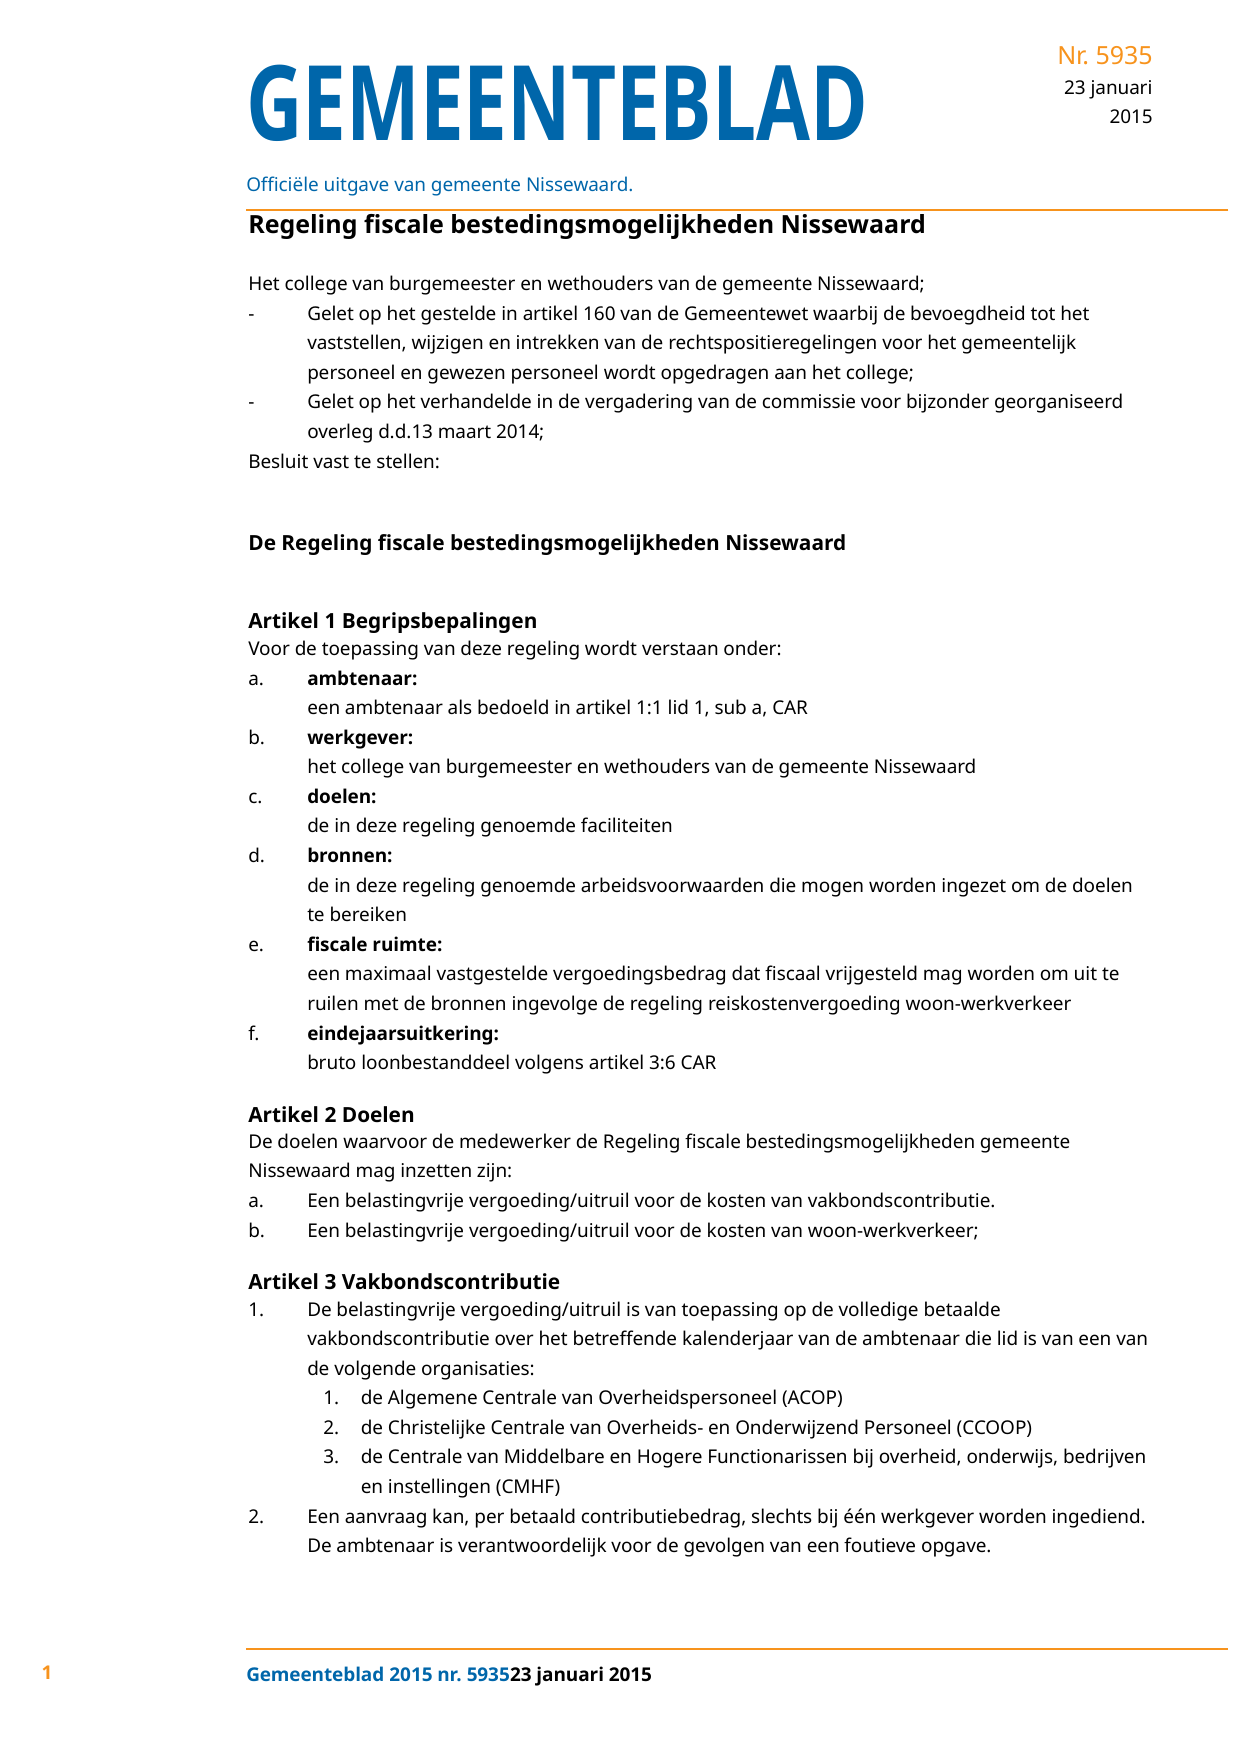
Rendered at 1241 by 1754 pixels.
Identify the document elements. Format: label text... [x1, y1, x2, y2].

list De belastingvrije vergoeding/uitruil is van toepassing op de volledige betaalde vakbondscontributie over het betreffende kalenderjaar van de ambtenaar die lid is van een van de volgende organisaties: [248, 1296, 1152, 1381]
list het college van burgemeester en wethouders van de gemeente Nissewaard [248, 753, 1152, 779]
list een maximaal vastgestelde vergoedingsbedrag dat fiscaal vrijgesteld mag worden om uit te ruilen met de bronnen ingevolge de regeling reiskostenvergoeding woon-werkverkeer [248, 961, 1152, 1016]
list ambtenaar: [248, 665, 1152, 690]
list Een belastingvrije vergoeding/uitruil voor de kosten van vakbondscontributie. [248, 1187, 1152, 1213]
list bronnen: [248, 842, 1152, 868]
list De ambtenaar is verantwoordelijk voor de gevolgen van een foutieve opgave. [248, 1532, 1152, 1558]
text De Regeling fiscale bestedingsmogelijkheden Nissewaard [248, 528, 1152, 556]
list Gelet op het gestelde in artikel 160 van de Gemeentewet waarbij de bevoegdheid tot het vaststellen, wijzigen en intrekken van de rechtspositieregelingen voor het gemeentelijk personeel en gewezen personeel wordt opgedragen aan het college; [248, 300, 1152, 385]
list Een belastingvrije vergoeding/uitruil voor de kosten van woon-werkverkeer; [248, 1217, 1152, 1243]
text Artikel 2 Doelen [248, 1100, 1152, 1128]
text Artikel 3 Vakbondscontributie [248, 1267, 1152, 1296]
text Artikel 1 Begripsbepalingen [248, 607, 1152, 635]
text Het college van burgemeester en wethouders van de gemeente Nissewaard; [248, 270, 1152, 296]
list Een aanvraag kan, per betaald contributiebedrag, slechts bij één werkgever worden ingediend. [248, 1503, 1152, 1528]
text Besluit vast te stellen: [248, 448, 1152, 473]
text Voor de toepassing van deze regeling wordt verstaan onder: [248, 635, 1152, 661]
list bruto loonbestanddeel volgens artikel 3:6 CAR [248, 1049, 1152, 1075]
list de Christelijke Centrale van Overheids- en Onderwijzend Personeel (CCOOP) [323, 1414, 1152, 1440]
list eindejaarsuitkering: [248, 1020, 1152, 1045]
text Regeling fiscale bestedingsmogelijkheden Nissewaard [248, 211, 1152, 241]
list een ambtenaar als bedoeld in artikel 1:1 lid 1, sub a, CAR [248, 694, 1152, 720]
list de in deze regeling genoemde faciliteiten [248, 813, 1152, 838]
list Gelet op het verhandelde in de vergadering van de commissie voor bijzonder georganiseerd overleg d.d.13 maart 2014; [248, 389, 1152, 444]
list de in deze regeling genoemde arbeidsvoorwaarden die mogen worden ingezet om de doelen te bereiken [248, 872, 1152, 927]
text De doelen waarvoor de medewerker de Regeling fiscale bestedingsmogelijkheden gemeente Nissewaard mag inzetten zijn: [248, 1128, 1152, 1183]
list de Centrale van Middelbare en Hogere Functionarissen bij overheid, onderwijs, bedrijven en instellingen (CMHF) [323, 1444, 1152, 1499]
list fiscale ruimte: [248, 931, 1152, 957]
picture [41, 47, 231, 172]
list doelen: [248, 783, 1152, 809]
list werkgever: [248, 724, 1152, 749]
list de Algemene Centrale van Overheidspersoneel (ACOP) [323, 1384, 1152, 1410]
